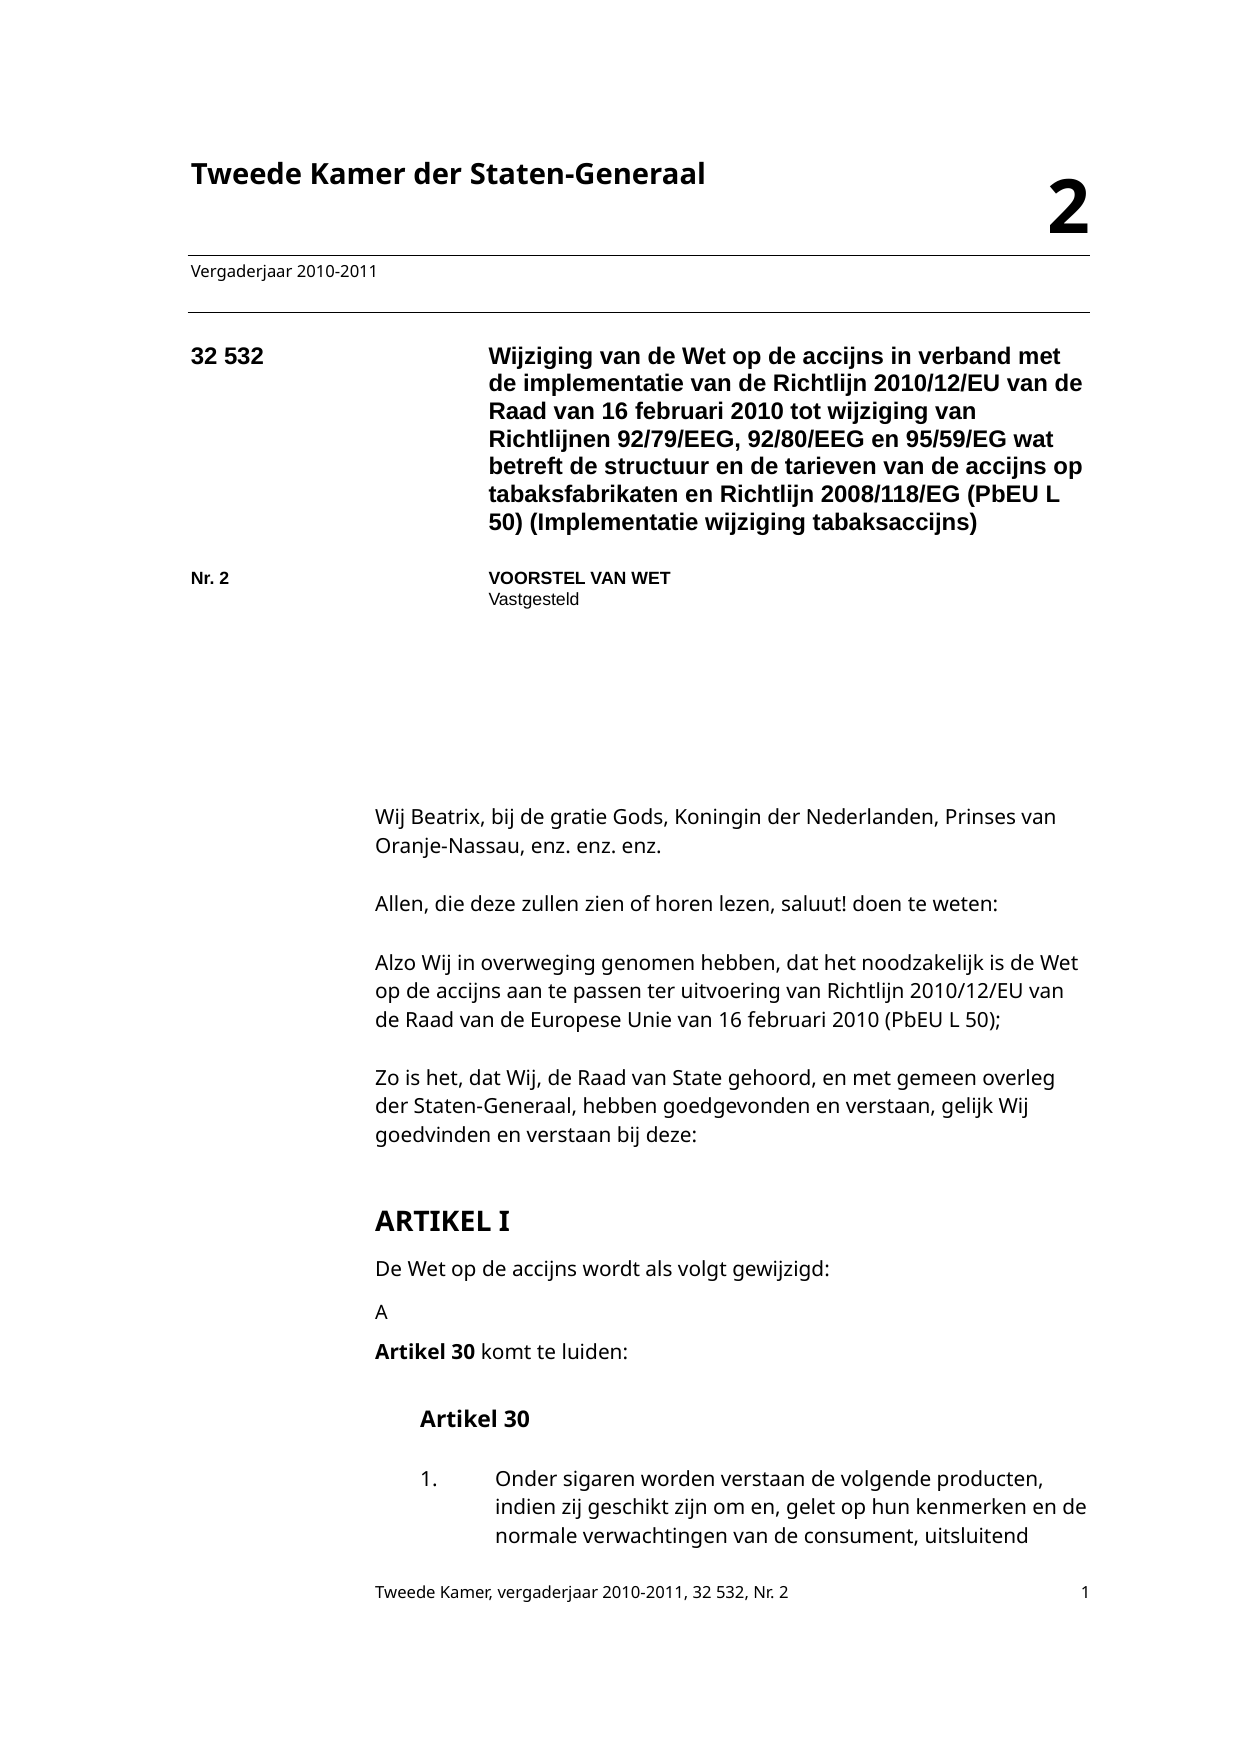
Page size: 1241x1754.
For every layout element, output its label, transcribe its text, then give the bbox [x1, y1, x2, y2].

list Onder sigaren worden verstaan de volgende producten, indien zij geschikt zijn om en, gelet op hun kenmerken en de normale verwachtingen van de consument, uitsluitend [420, 1464, 1090, 1549]
text Artikel 30 komt te luiden: [375, 1337, 1090, 1365]
text A [375, 1298, 1090, 1325]
text Alzo Wij in overweging genomen hebben, dat het noodzakelijk is de Wet op de accijns aan te passen ter uitvoering van Richtlijn 2010/12/EU van de Raad van de Europese Unie van 16 februari 2010 (PbEU L 50); [375, 948, 1090, 1033]
subtitle ARTIKEL I [375, 1201, 1090, 1239]
table_cell Wijziging van de Wet op de accijns in verband met de implementatie van de Richtlijn 2010/12/EU van de Raad van 16 februari 2010 tot wijziging van Richtlijnen 92/79/EEG, 92/80/EEG en 95/59/EG wat betreft de structuur en de tarieven van de accijns op tabaksfabrikaten en Richtlijn 2008/118/EG (PbEU L 50) (Implementatie wijziging tabaksaccijns) [485, 339, 1090, 565]
table_cell 32 532 [188, 339, 485, 565]
table_cell [485, 256, 1090, 312]
table_cell [188, 313, 485, 339]
subtitle Artikel 30 [420, 1403, 1090, 1434]
table_cell VOORSTEL VAN WET Vastgesteld [485, 565, 1090, 684]
text Allen, die deze zullen zien of horen lezen, saluut! doen te weten: [375, 889, 1090, 918]
text Zo is het, dat Wij, de Raad van State gehoord, en met gemeen overleg der Staten-Generaal, hebben goedgevonden en verstaan, gelijk Wij goedvinden en verstaan bij deze: [375, 1063, 1090, 1148]
table_header Tweede Kamer der Staten-Generaal [188, 150, 909, 255]
table_cell Vergaderjaar 2010-2011 [188, 256, 485, 312]
table_cell Nr. 2 [188, 565, 485, 684]
table_cell [485, 313, 1090, 339]
text Wij Beatrix, bij de gratie Gods, Koningin der Nederlanden, Prinses van Oranje-Nassau, enz. enz. enz. [375, 802, 1090, 859]
table_header 2 [910, 150, 1090, 255]
text De Wet op de accijns wordt als volgt gewijzigd: [375, 1254, 1090, 1283]
